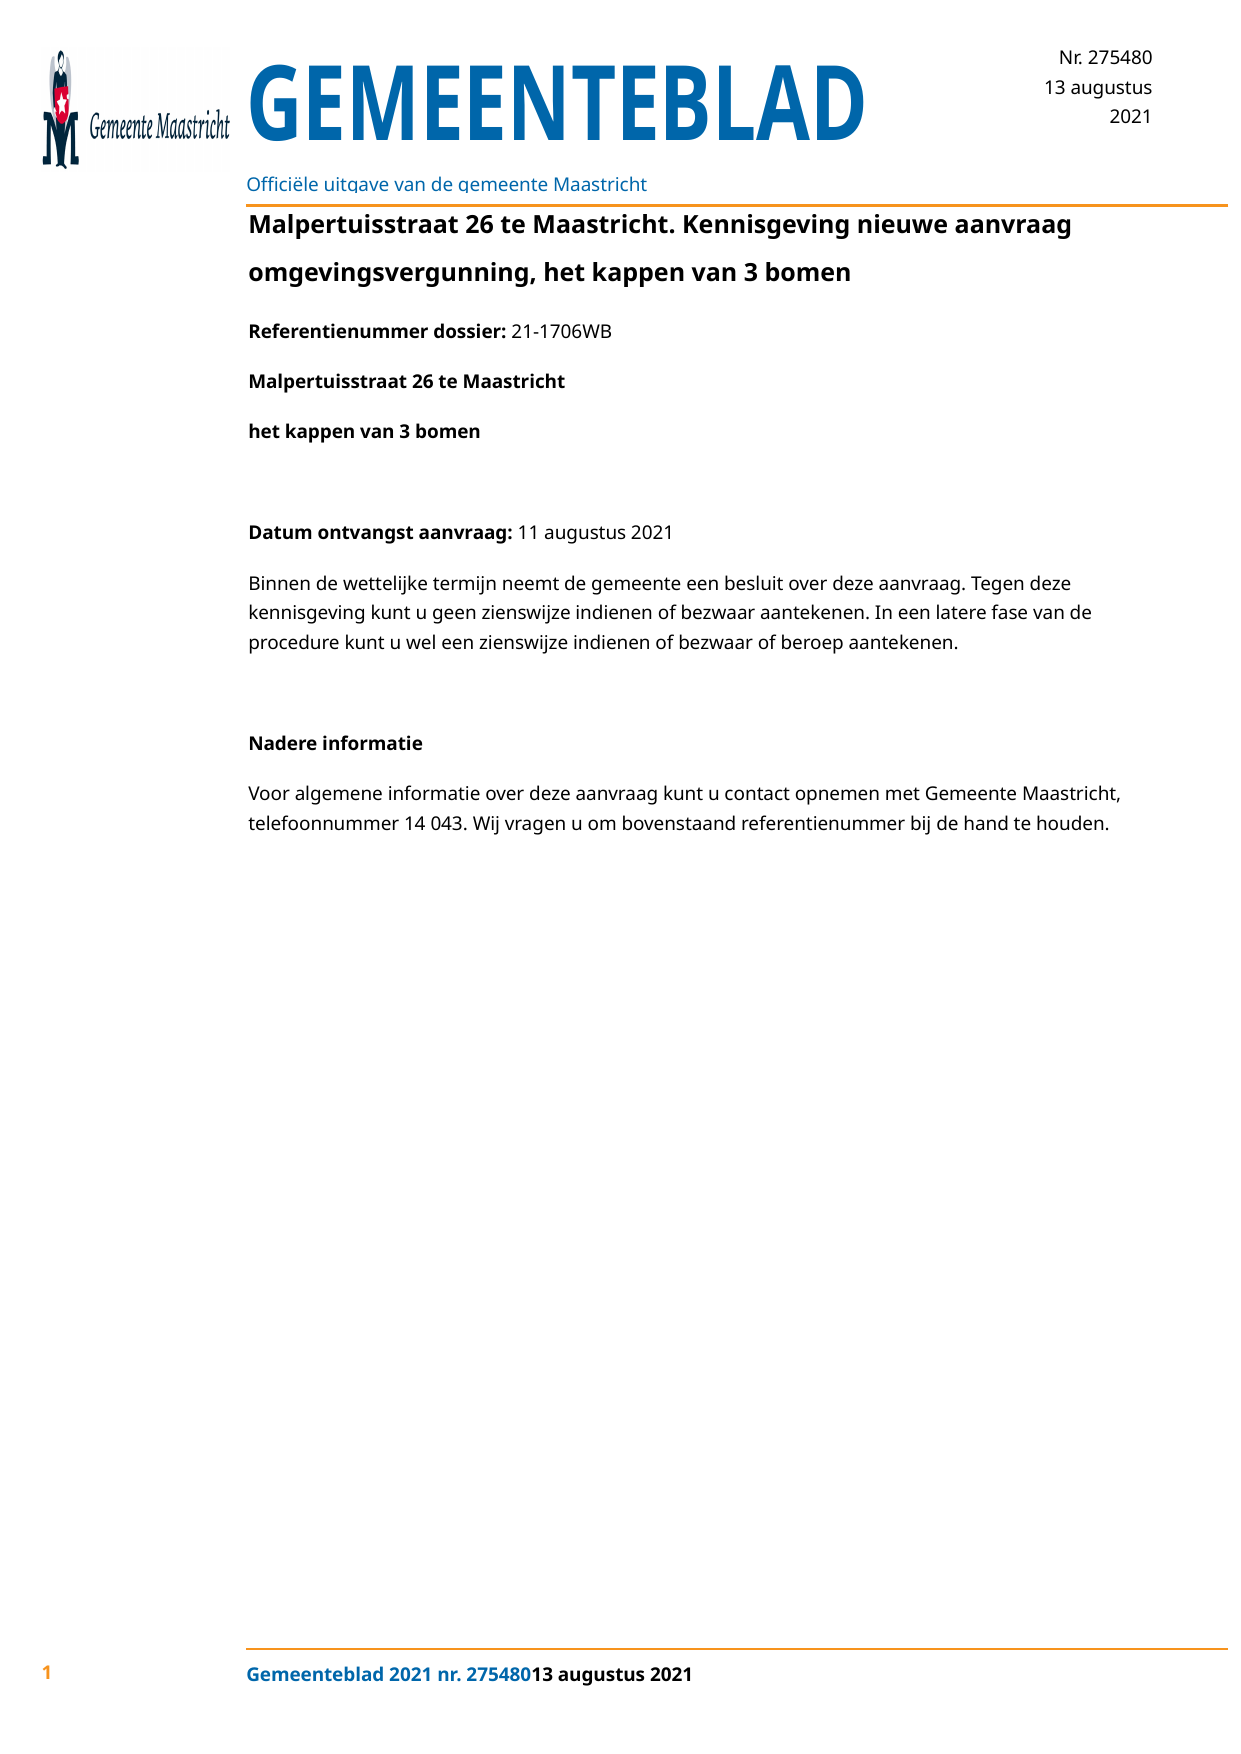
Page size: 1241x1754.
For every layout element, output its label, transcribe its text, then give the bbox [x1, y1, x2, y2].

text Datum ontvangst aanvraag: 11 augustus 2021 [248, 519, 1152, 545]
text het kappen van 3 bomen [248, 419, 1152, 444]
text Voor algemene informatie over deze aanvraag kunt u contact opnemen met Gemeente Maastricht, telefoonnummer 14 043. Wij vragen u om bovenstaand referentienummer bij de hand te houden. [248, 780, 1152, 836]
text Referentienummer dossier: 21-1706WB [248, 318, 1152, 344]
text Malpertuisstraat 26 te Maastricht. Kennisgeving nieuwe aanvraag omgevingsvergunning, het kappen van 3 bomen [248, 207, 1152, 288]
text Malpertuisstraat 26 te Maastricht [248, 368, 1152, 394]
text Nadere informatie [248, 730, 1152, 756]
picture [41, 47, 231, 172]
text Binnen de wettelijke termijn neemt de gemeente een besluit over deze aanvraag. Tegen deze kennisgeving kunt u geen zienswijze indienen of bezwaar aantekenen. In een latere fase van de procedure kunt u wel een zienswijze indienen of bezwaar of beroep aantekenen. [248, 570, 1152, 655]
